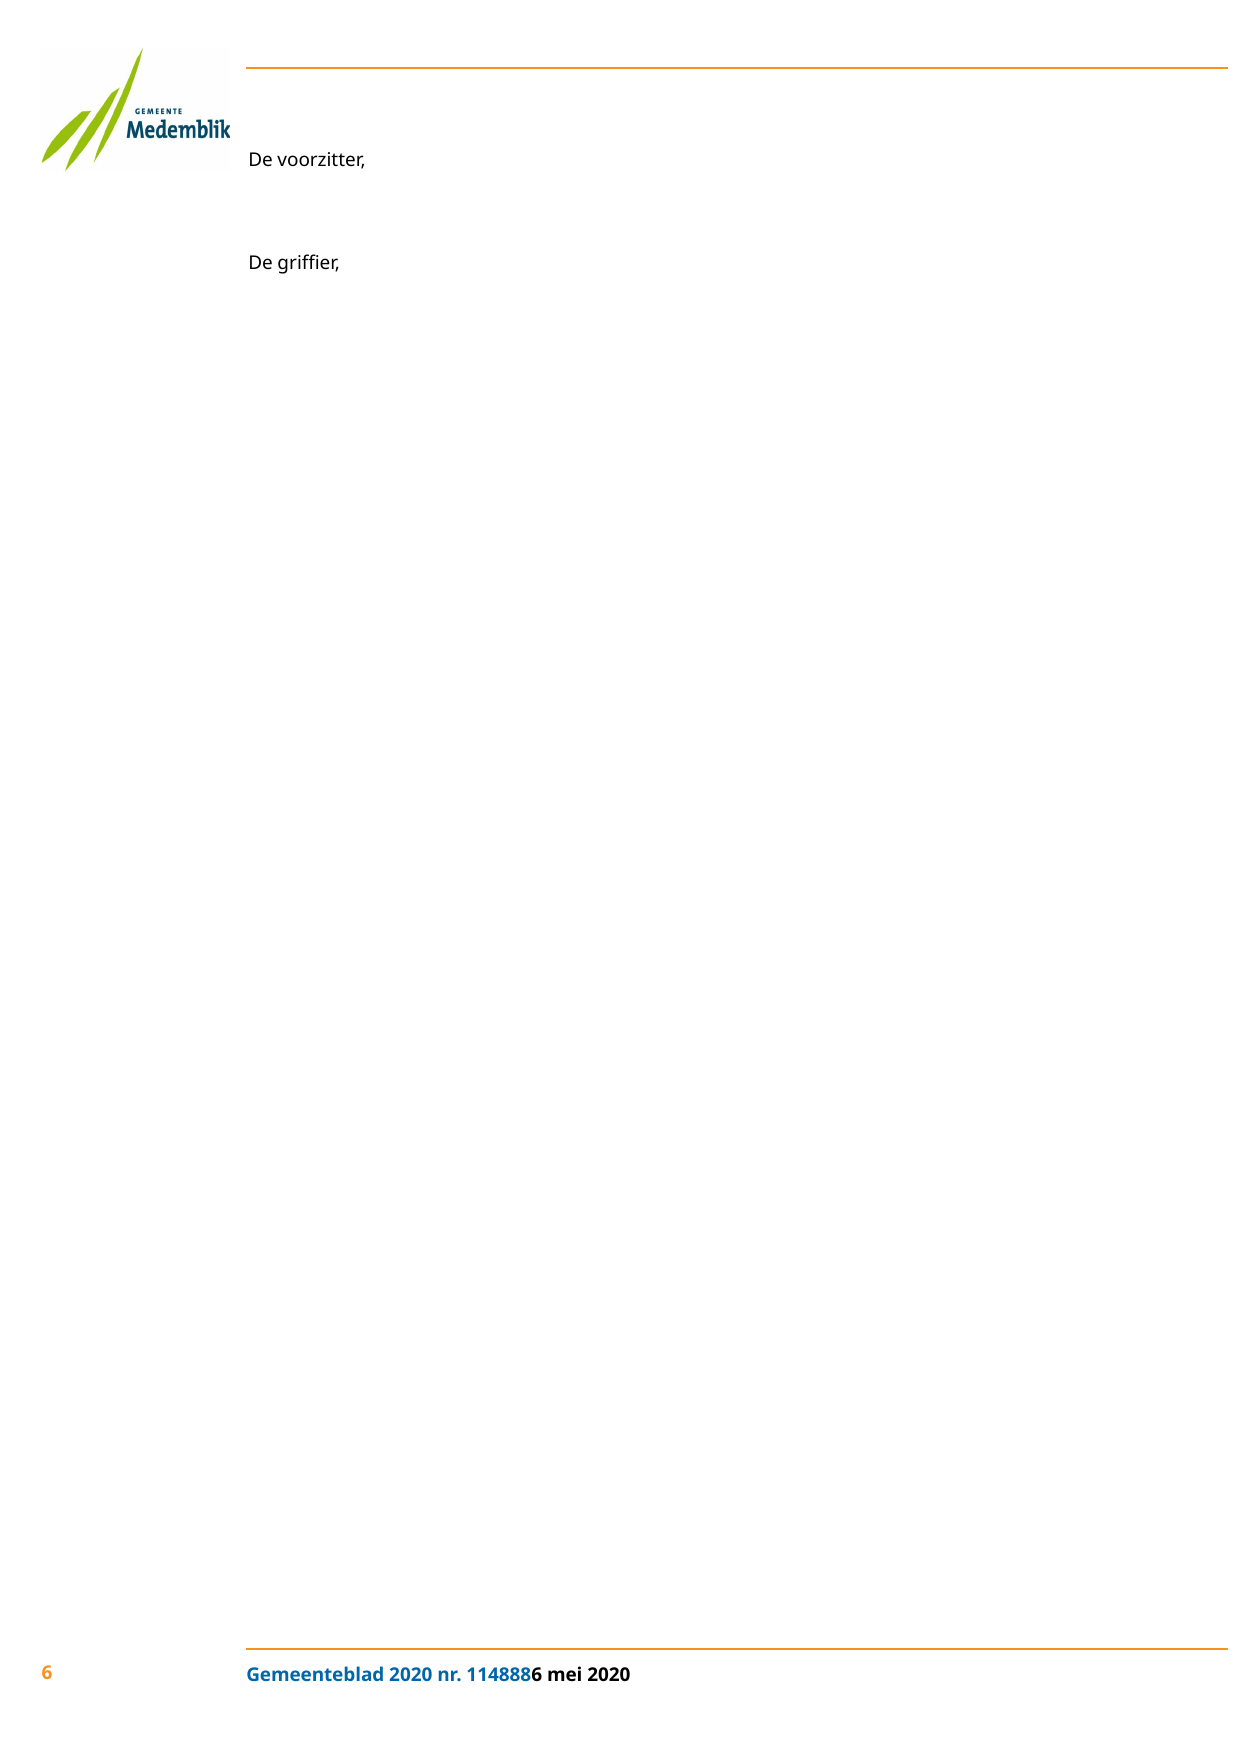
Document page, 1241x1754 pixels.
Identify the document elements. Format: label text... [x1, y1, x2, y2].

text De voorzitter, [248, 146, 1152, 172]
picture [41, 47, 231, 172]
text De griffier, [248, 249, 1152, 275]
